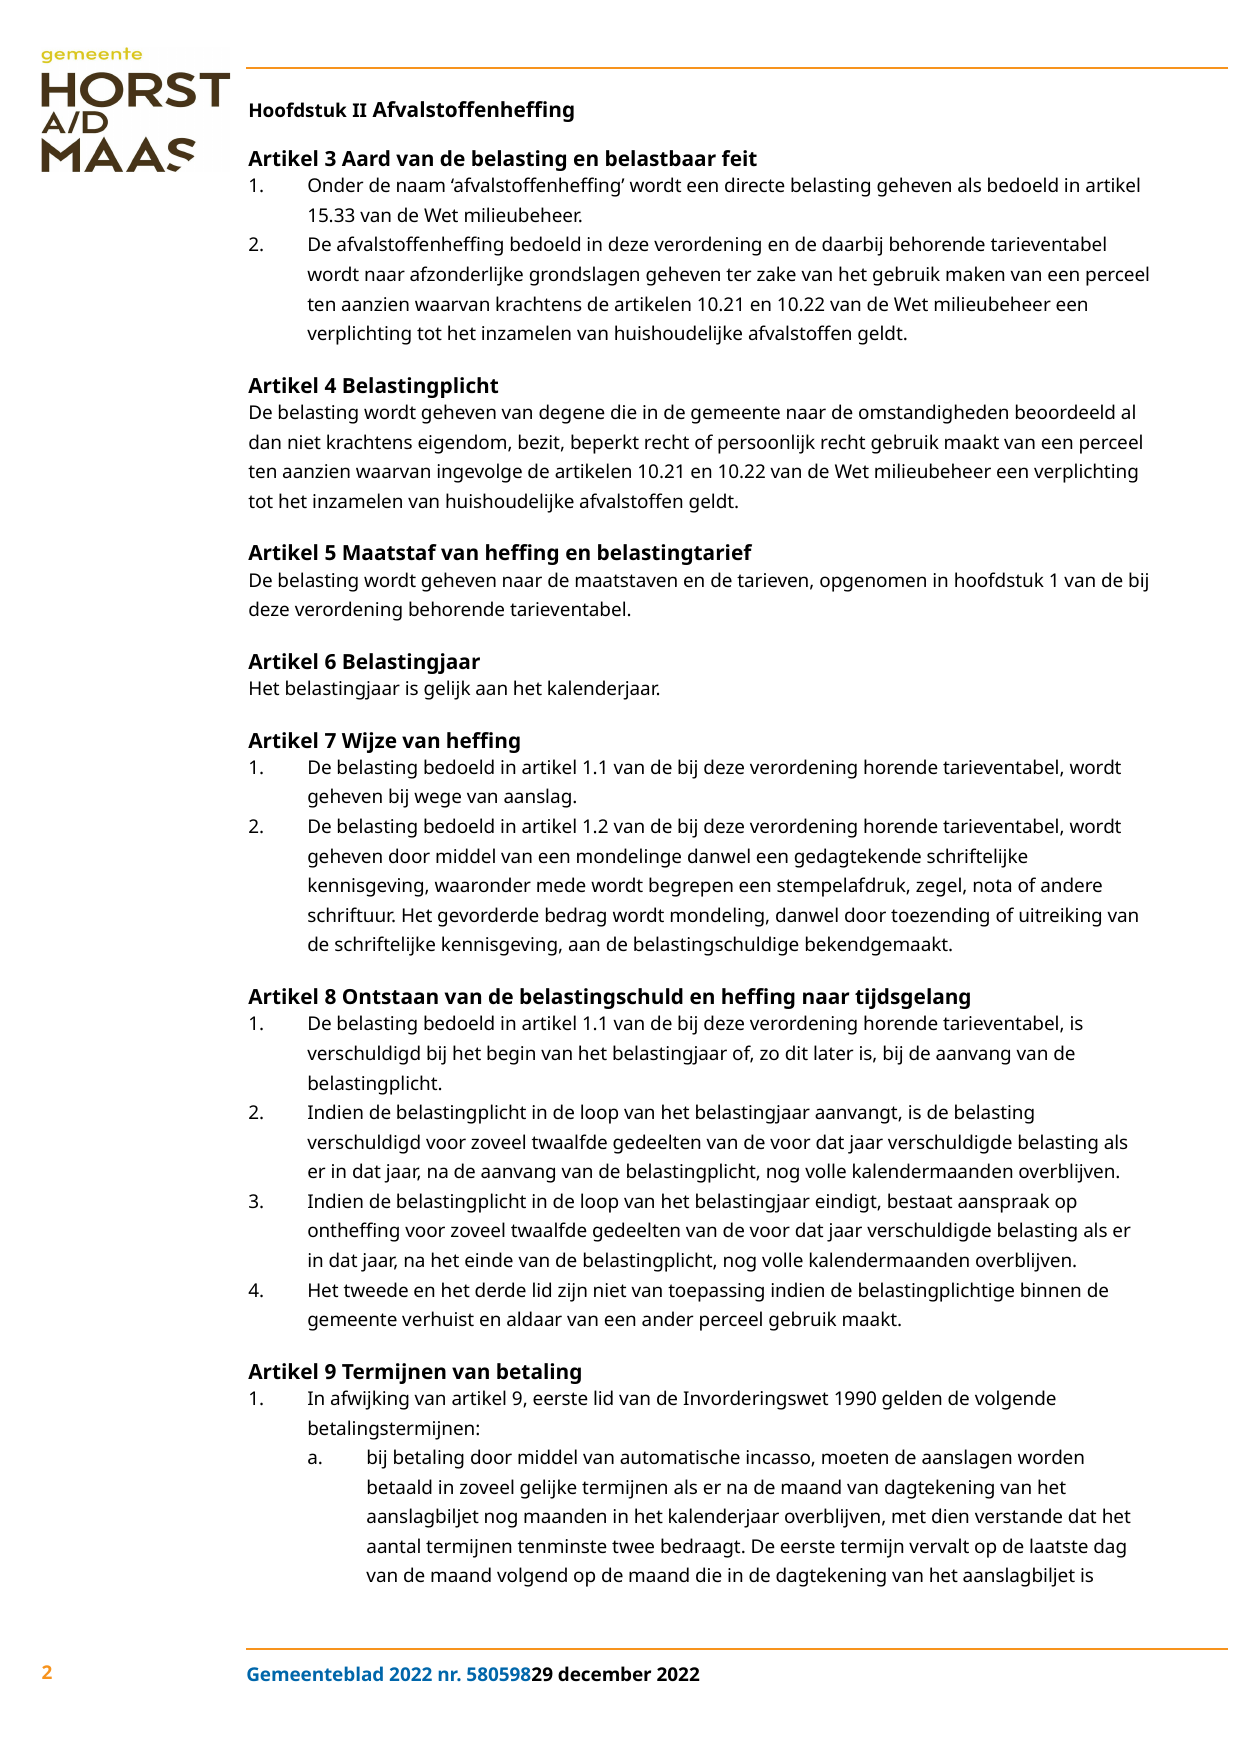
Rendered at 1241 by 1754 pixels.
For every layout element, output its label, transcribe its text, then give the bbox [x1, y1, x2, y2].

text Artikel 3 Aard van de belasting en belastbaar feit [248, 144, 1152, 172]
text Het belastingjaar is gelijk aan het kalenderjaar. [248, 675, 1152, 701]
text Artikel 9 Termijnen van betaling [248, 1357, 1152, 1385]
text De belasting wordt geheven naar de maatstaven en de tarieven, opgenomen in hoofdstuk 1 van de bij deze verordening behorende tarieventabel. [248, 567, 1152, 622]
list De belasting bedoeld in artikel 1.2 van de bij deze verordening horende tarieventabel, wordt geheven door middel van een mondelinge danwel een gedagtekende schriftelijke kennisgeving, waaronder mede wordt begrepen een stempelafdruk, zegel, nota of andere schriftuur. Het gevorderde bedrag wordt mondeling, danwel door toezending of uitreiking van de schriftelijke kennisgeving, aan de belastingschuldige bekendgemaakt. [248, 813, 1152, 957]
picture [41, 47, 231, 172]
text Artikel 7 Wijze van heffing [248, 726, 1152, 754]
list De belasting bedoeld in artikel 1.1 van de bij deze verordening horende tarieventabel, is verschuldigd bij het begin van het belastingjaar of, zo dit later is, bij de aanvang van de belastingplicht. [248, 1011, 1152, 1095]
list De belasting bedoeld in artikel 1.1 van de bij deze verordening horende tarieventabel, wordt geheven bij wege van aanslag. [248, 754, 1152, 809]
list Onder de naam ‘afvalstoffenheffing’ wordt een directe belasting geheven als bedoeld in artikel 15.33 van de Wet milieubeheer. [248, 172, 1152, 228]
list bij betaling door middel van automatische incasso, moeten de aanslagen worden betaald in zoveel gelijke termijnen als er na de maand van dagtekening van het aanslagbiljet nog maanden in het kalenderjaar overblijven, met dien verstande dat het aantal termijnen tenminste twee bedraagt. De eerste termijn vervalt op de laatste dag van de maand volgend op de maand die in de dagtekening van het aanslagbiljet is [307, 1444, 1152, 1588]
list De afvalstoffenheffing bedoeld in deze verordening en de daarbij behorende tarieventabel wordt naar afzonderlijke grondslagen geheven ter zake van het gebruik maken van een perceel ten aanzien waarvan krachtens de artikelen 10.21 en 10.22 van de Wet milieubeheer een verplichting tot het inzamelen van huishoudelijke afvalstoffen geldt. [248, 232, 1152, 346]
text Artikel 8 Ontstaan van de belastingschuld en heffing naar tijdsgelang [248, 982, 1152, 1011]
list Indien de belastingplicht in de loop van het belastingjaar eindigt, bestaat aanspraak op ontheffing voor zoveel twaalfde gedeelten van de voor dat jaar verschuldigde belasting als er in dat jaar, na het einde van de belastingplicht, nog volle kalendermaanden overblijven. [248, 1188, 1152, 1273]
list In afwijking van artikel 9, eerste lid van de Invorderingswet 1990 gelden de volgende betalingstermijnen: [248, 1385, 1152, 1441]
text Hoofdstuk II Afvalstoffenheffing [248, 95, 1152, 123]
list Indien de belastingplicht in de loop van het belastingjaar aanvangt, is de belasting verschuldigd voor zoveel twaalfde gedeelten van de voor dat jaar verschuldigde belasting als er in dat jaar, na de aanvang van de belastingplicht, nog volle kalendermaanden overblijven. [248, 1099, 1152, 1184]
text Artikel 6 Belastingjaar [248, 647, 1152, 675]
text Artikel 4 Belastingplicht [248, 371, 1152, 399]
text Artikel 5 Maatstaf van heffing en belastingtarief [248, 538, 1152, 567]
list Het tweede en het derde lid zijn niet van toepassing indien de belastingplichtige binnen de gemeente verhuist en aldaar van een ander perceel gebruik maakt. [248, 1277, 1152, 1332]
text De belasting wordt geheven van degene die in de gemeente naar de omstandigheden beoordeeld al dan niet krachtens eigendom, bezit, beperkt recht of persoonlijk recht gebruik maakt van een perceel ten aanzien waarvan ingevolge de artikelen 10.21 en 10.22 van de Wet milieubeheer een verplichting tot het inzamelen van huishoudelijke afvalstoffen geldt. [248, 399, 1152, 514]
